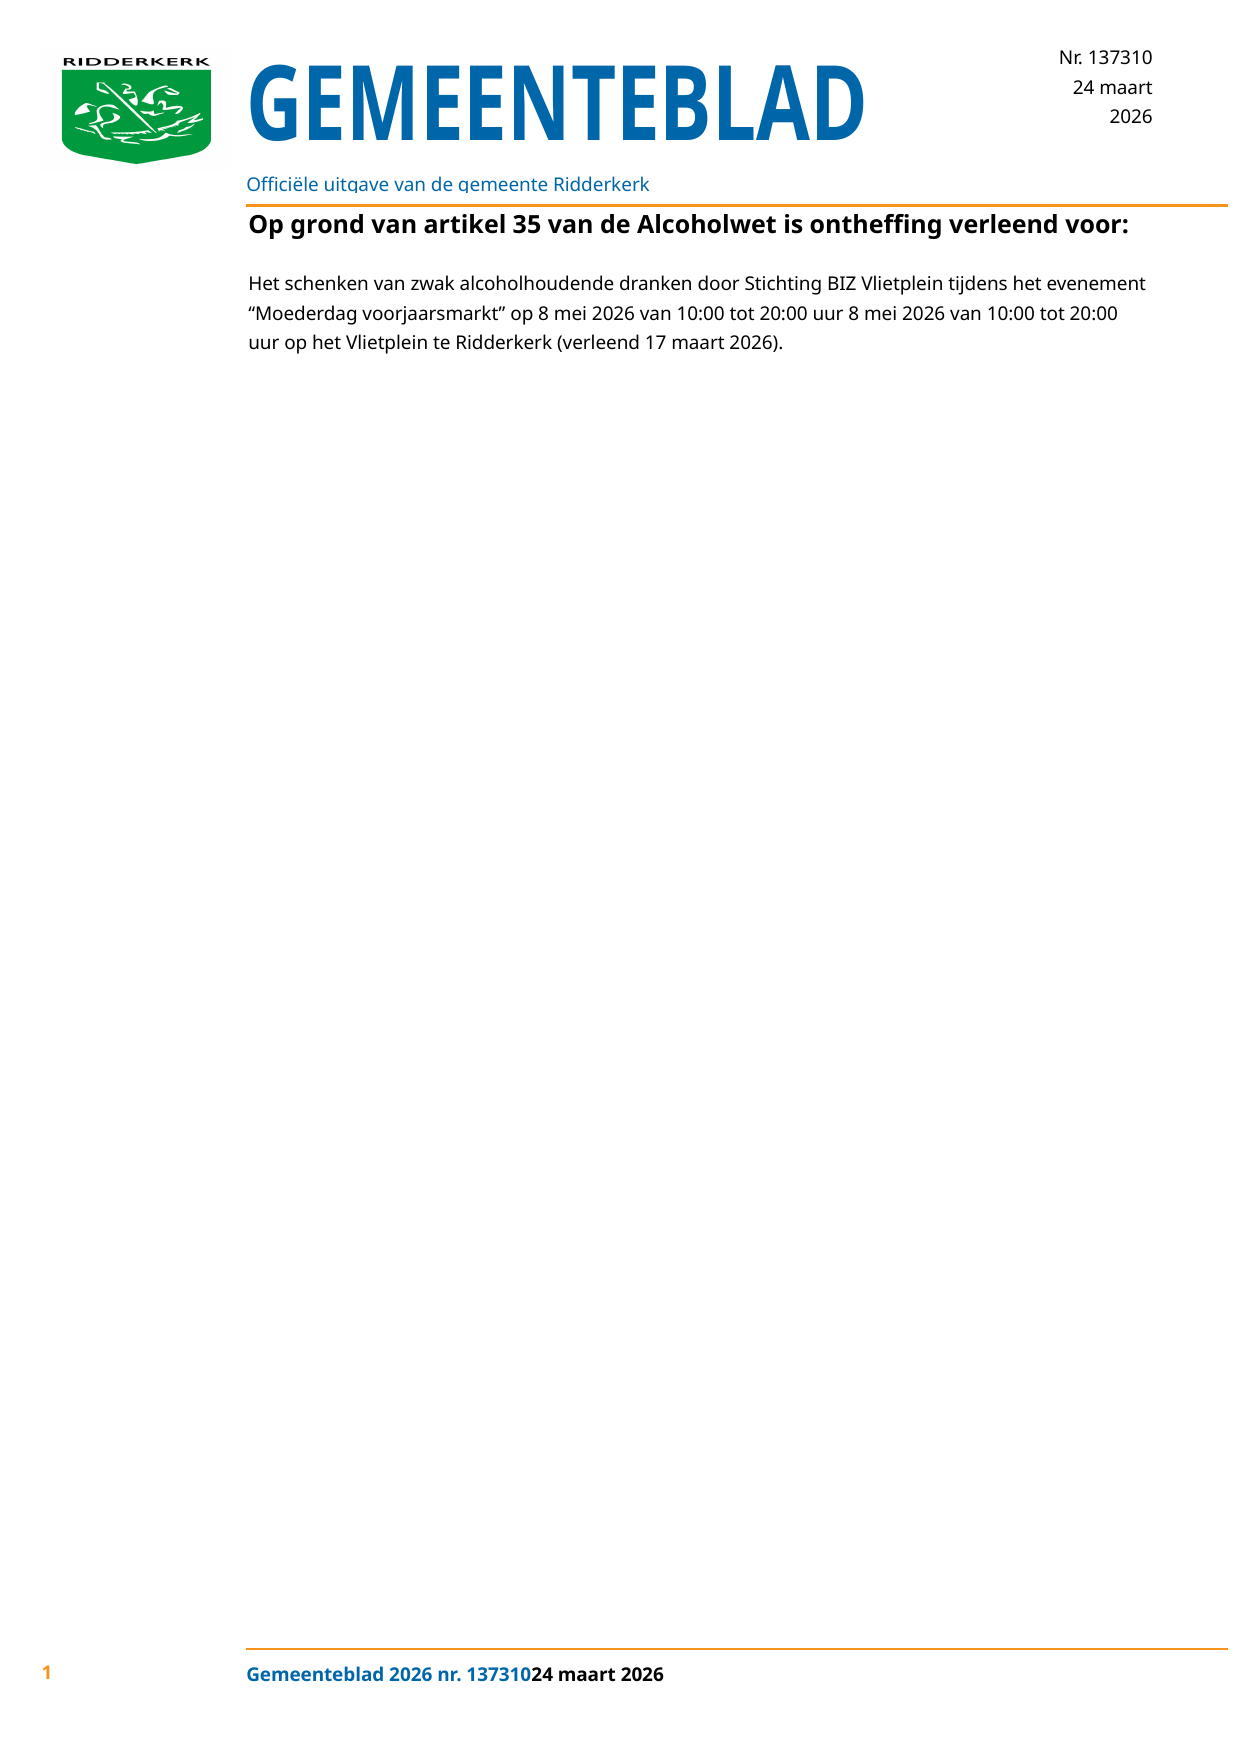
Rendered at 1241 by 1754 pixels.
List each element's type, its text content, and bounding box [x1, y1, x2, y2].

text Op grond van artikel 35 van de Alcoholwet is ontheffing verleend voor: [248, 207, 1152, 241]
picture [41, 47, 231, 172]
text Het schenken van zwak alcoholhoudende dranken door Stichting BIZ Vlietplein tijdens het evenement “Moederdag voorjaarsmarkt” op 8 mei 2026 van 10:00 tot 20:00 uur 8 mei 2026 van 10:00 tot 20:00 uur op het Vlietplein te Ridderkerk (verleend 17 maart 2026). [248, 270, 1152, 355]
